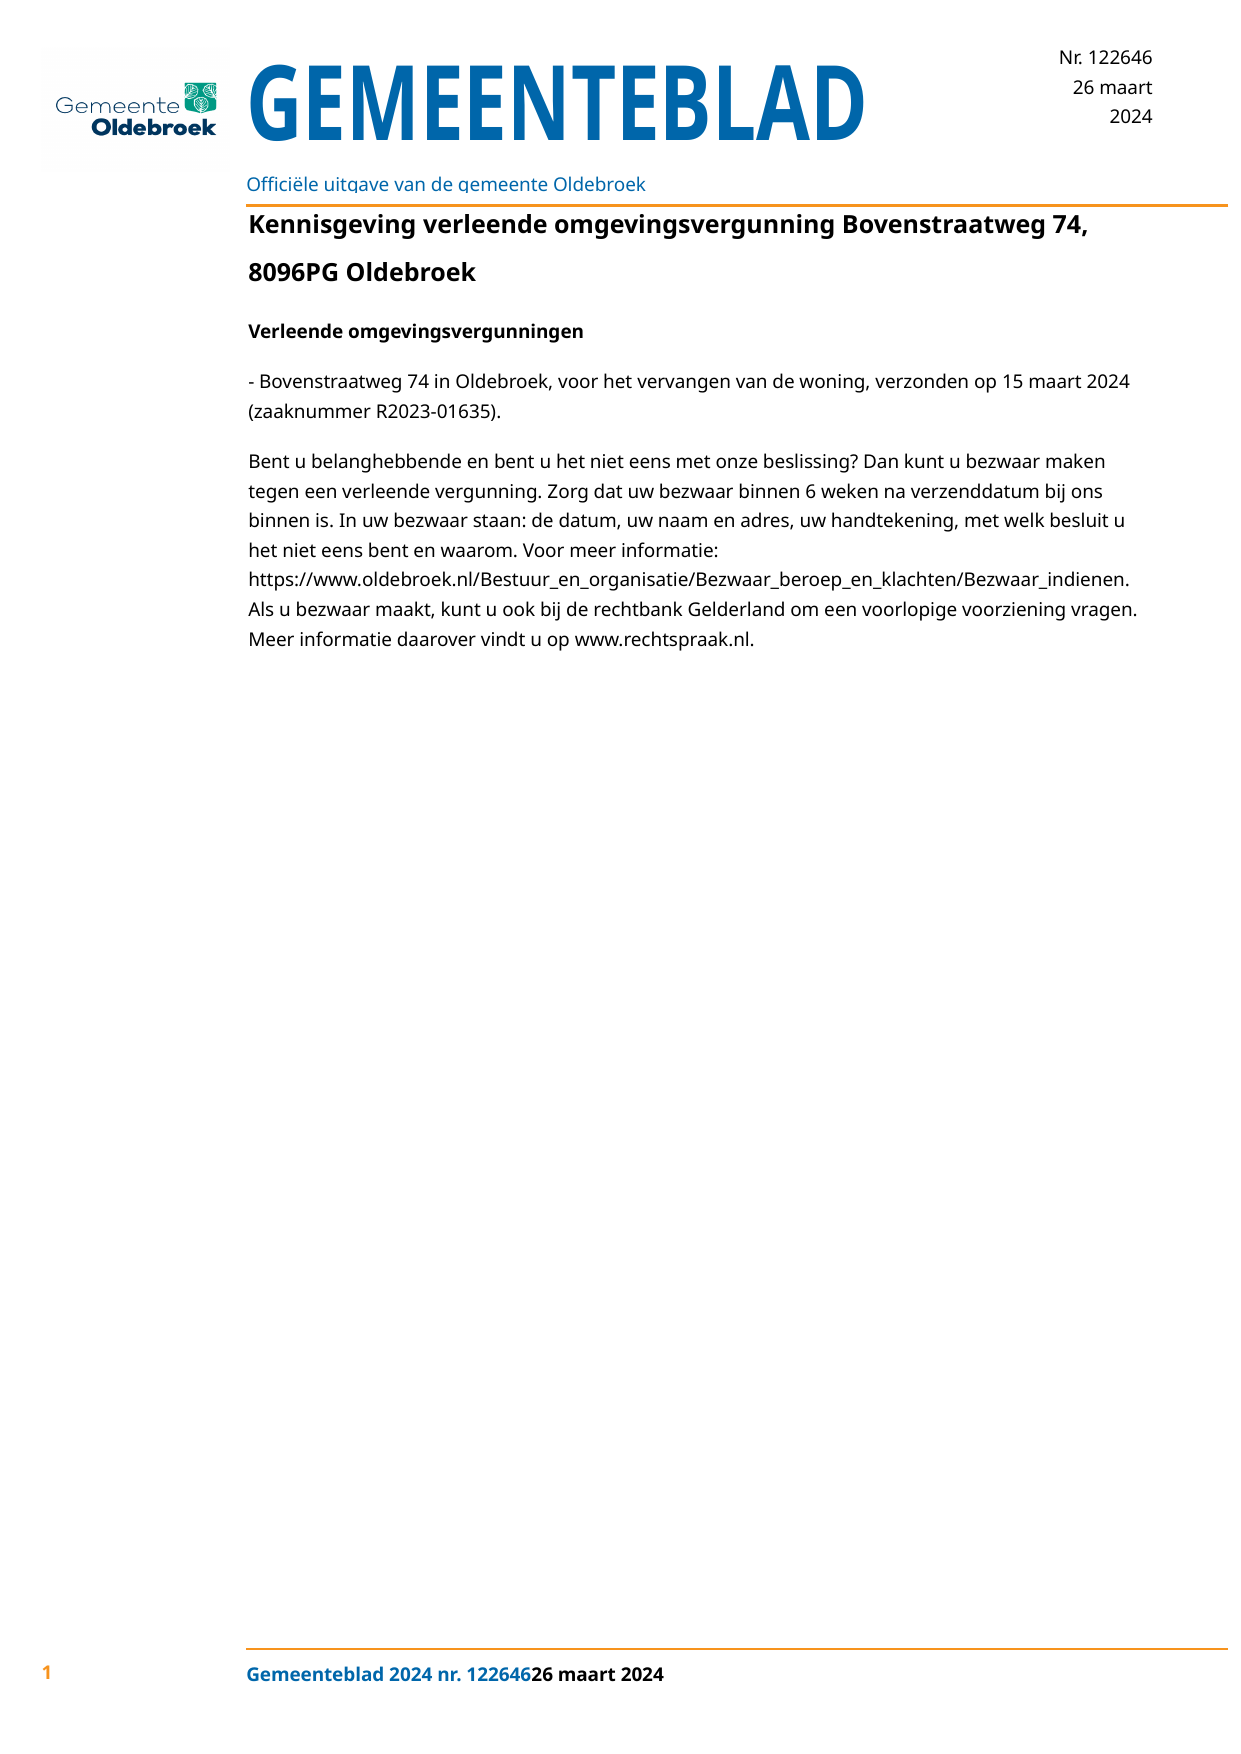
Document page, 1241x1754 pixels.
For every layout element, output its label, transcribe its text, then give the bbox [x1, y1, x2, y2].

text Kennisgeving verleende omgevingsvergunning Bovenstraatweg 74, 8096PG Oldebroek [248, 207, 1152, 288]
text Bent u belanghebbende en bent u het niet eens met onze beslissing? Dan kunt u bezwaar maken tegen een verleende vergunning. Zorg dat uw bezwaar binnen 6 weken na verzenddatum bij ons binnen is. In uw bezwaar staan: de datum, uw naam en adres, uw handtekening, met welk besluit u het niet eens bent en waarom. Voor meer informatie: https://www.oldebroek.nl/Bestuur_en_organisatie/Bezwaar_beroep_en_klachten/Bezwaar_indienen. Als u bezwaar maakt, kunt u ook bij de rechtbank Gelderland om een voorlopige voorziening vragen. Meer informatie daarover vindt u op www.rechtspraak.nl. [248, 448, 1152, 652]
text Verleende omgevingsvergunningen [248, 318, 1152, 344]
text - Bovenstraatweg 74 in Oldebroek, voor het vervangen van de woning, verzonden op 15 maart 2024 (zaaknummer R2023-01635). [248, 368, 1152, 424]
picture [41, 47, 231, 172]
